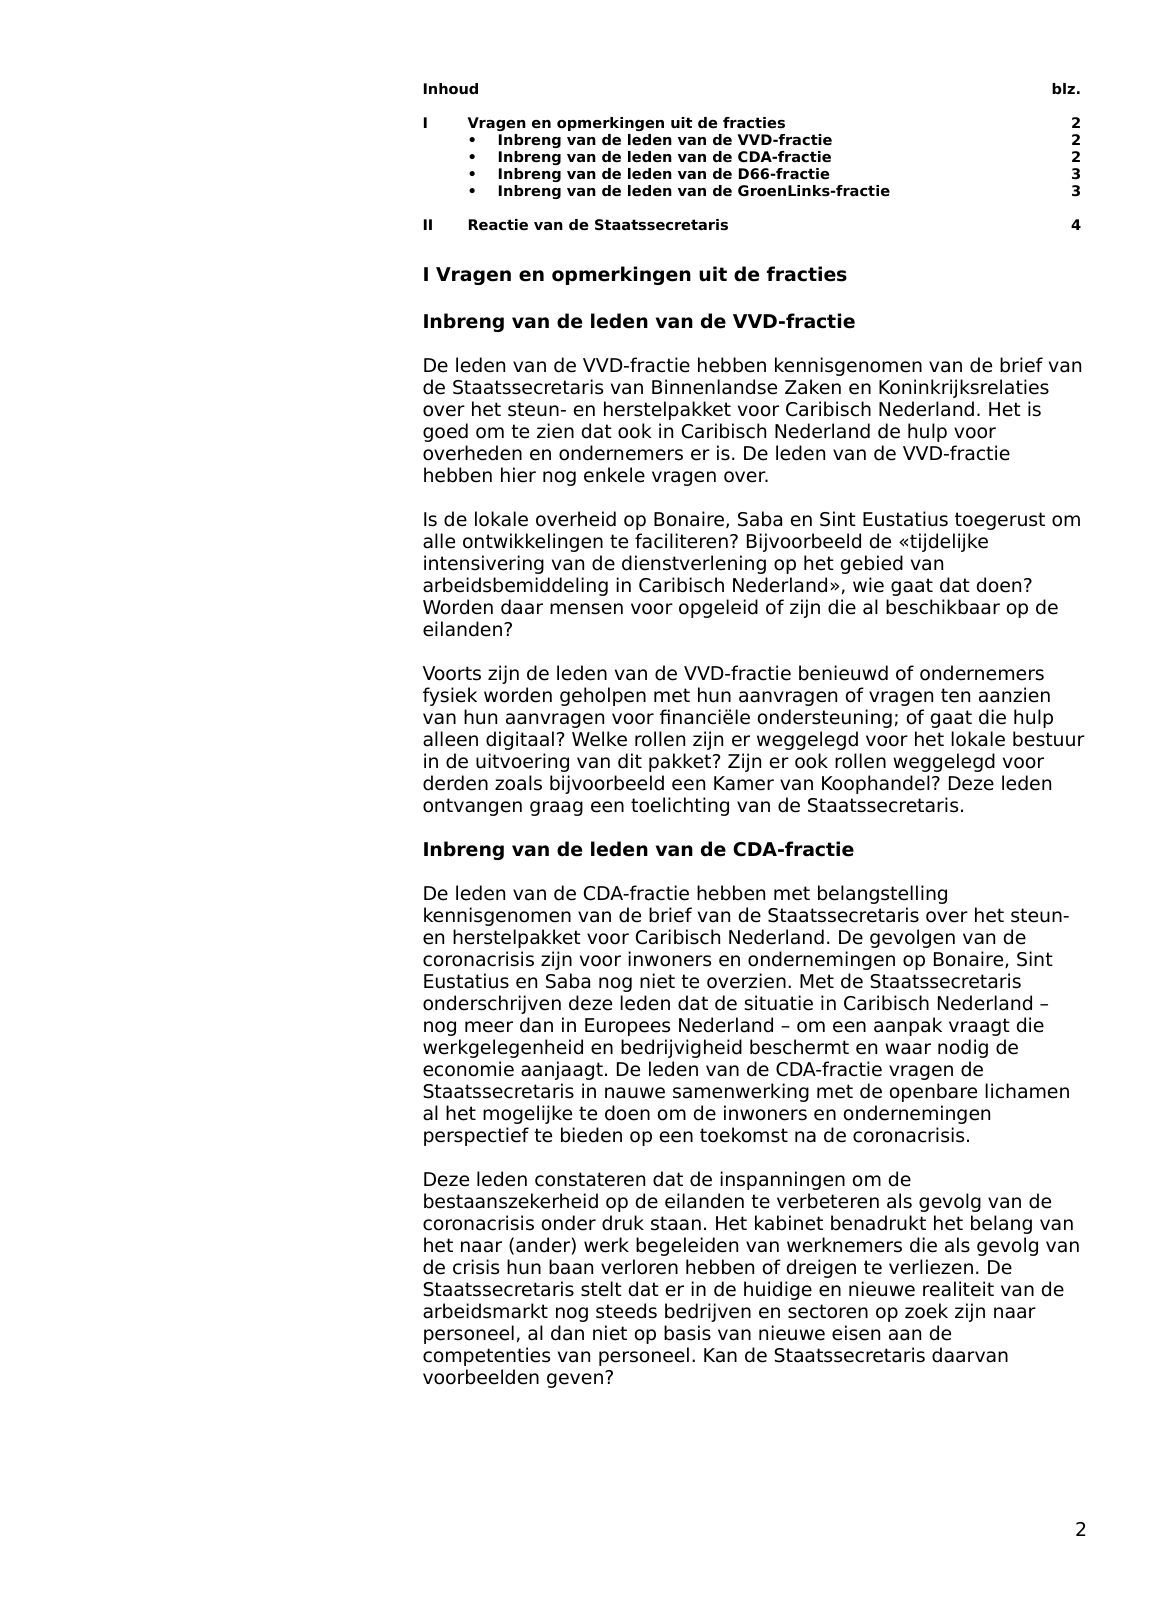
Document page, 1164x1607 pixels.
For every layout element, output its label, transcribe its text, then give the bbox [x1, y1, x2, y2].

table_cell I [422, 115, 461, 132]
table_cell [1003, 200, 1087, 217]
table_cell [422, 183, 461, 200]
text De leden van de VVD-fractie hebben kennisgenomen van de brief van de Staatssecretaris van Binnenlandse Zaken en Koninkrijksrelaties over het steun- en herstelpakket voor Caribisch Nederland. Het is goed om te zien dat ook in Caribisch Nederland de hulp voor overheden en ondernemers er is. De leden van de VVD-fractie hebben hier nog enkele vragen over. [422, 355, 1087, 487]
table_cell 2 [1003, 149, 1087, 166]
table_cell 3 [1003, 183, 1087, 200]
table_cell [422, 200, 461, 217]
table_cell Inbreng van de leden van de D66-fractie [492, 166, 1003, 183]
table_cell 4 [1003, 217, 1087, 234]
table_header Inhoud [422, 81, 1003, 98]
table_cell Vragen en opmerkingen uit de fracties [461, 115, 1003, 132]
table_cell [461, 98, 492, 115]
text Voorts zijn de leden van de VVD-fractie benieuwd of ondernemers fysiek worden geholpen met hun aanvragen of vragen ten aanzien van hun aanvragen voor financiële ondersteuning; of gaat die hulp alleen digitaal? Welke rollen zijn er weggelegd voor het lokale bestuur in de uitvoering van dit pakket? Zijn er ook rollen weggelegd voor derden zoals bijvoorbeeld een Kamer van Koophandel? Deze leden ontvangen graag een toelichting van de Staatssecretaris. [422, 663, 1087, 817]
table_cell [422, 132, 461, 149]
table_cell Inbreng van de leden van de CDA-fractie [492, 149, 1003, 166]
table_cell [492, 200, 1003, 217]
table_cell Reactie van de Staatssecretaris [461, 217, 1003, 234]
table_cell [422, 149, 461, 166]
text Deze leden constateren dat de inspanningen om de bestaanszekerheid op de eilanden te verbeteren als gevolg van de coronacrisis onder druk staan. Het kabinet benadrukt het belang van het naar (ander) werk begeleiden van werknemers die als gevolg van de crisis hun baan verloren hebben of dreigen te verliezen. De Staatssecretaris stelt dat er in de huidige en nieuwe realiteit van de arbeidsmarkt nog steeds bedrijven en sectoren op zoek zijn naar personeel, al dan niet op basis van nieuwe eisen aan de competenties van personeel. Kan de Staatssecretaris daarvan voorbeelden geven? [422, 1169, 1087, 1389]
table_header blz. [1003, 81, 1087, 98]
table_cell 2 [1003, 132, 1087, 149]
subtitle Inbreng van de leden van de CDA-fractie [422, 839, 1087, 861]
table_cell • [461, 183, 492, 200]
table_cell [422, 98, 461, 115]
table_cell Inbreng van de leden van de GroenLinks-fractie [492, 183, 1003, 200]
table_cell Inbreng van de leden van de VVD-fractie [492, 132, 1003, 149]
table_cell • [461, 149, 492, 166]
table_cell • [461, 166, 492, 183]
table_cell 3 [1003, 166, 1087, 183]
table_cell 2 [1003, 115, 1087, 132]
subtitle I Vragen en opmerkingen uit de fracties [422, 264, 1087, 286]
table_cell II [422, 217, 461, 234]
table_cell [1003, 98, 1087, 115]
table_cell [492, 98, 1003, 115]
table_cell [461, 200, 492, 217]
table_cell • [461, 132, 492, 149]
text Is de lokale overheid op Bonaire, Saba en Sint Eustatius toegerust om alle ontwikkelingen te faciliteren? Bijvoorbeeld de «tijdelijke intensivering van de dienstverlening op het gebied van arbeidsbemiddeling in Caribisch Nederland», wie gaat dat doen? Worden daar mensen voor opgeleid of zijn die al beschikbaar op de eilanden? [422, 509, 1087, 641]
table_cell [422, 166, 461, 183]
subtitle Inbreng van de leden van de VVD-fractie [422, 311, 1087, 333]
text De leden van de CDA-fractie hebben met belangstelling kennisgenomen van de brief van de Staatssecretaris over het steun- en herstelpakket voor Caribisch Nederland. De gevolgen van de coronacrisis zijn voor inwoners en ondernemingen op Bonaire, Sint Eustatius en Saba nog niet te overzien. Met de Staatssecretaris onderschrijven deze leden dat de situatie in Caribisch Nederland – nog meer dan in Europees Nederland – om een aanpak vraagt die werkgelegenheid en bedrijvigheid beschermt en waar nodig de economie aanjaagt. De leden van de CDA-fractie vragen de Staatssecretaris in nauwe samenwerking met de openbare lichamen al het mogelijke te doen om de inwoners en ondernemingen perspectief te bieden op een toekomst na de coronacrisis. [422, 883, 1087, 1147]
